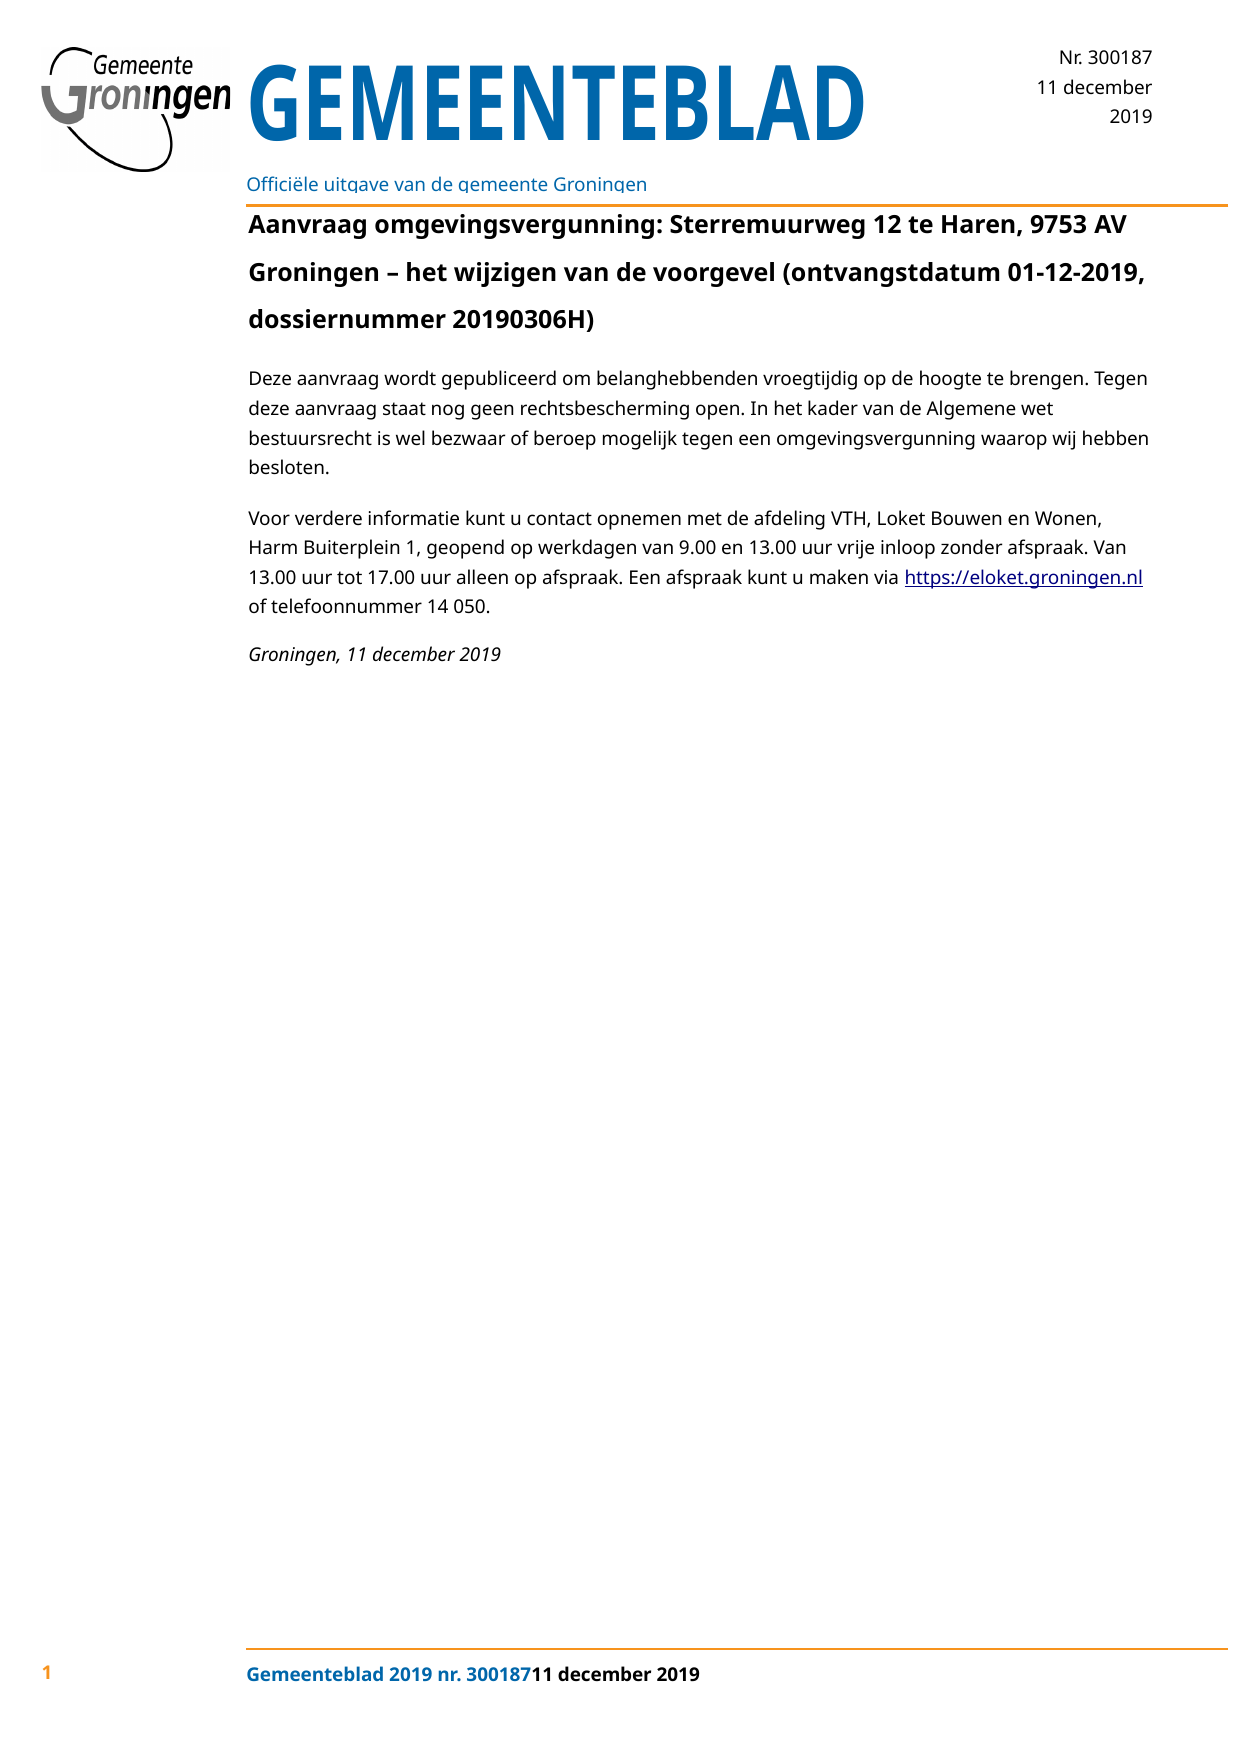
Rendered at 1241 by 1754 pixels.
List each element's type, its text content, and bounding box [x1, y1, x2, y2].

text Aanvraag omgevingsvergunning: Sterremuurweg 12 te Haren, 9753 AV Groningen – het wijzigen van de voorgevel (ontvangstdatum 01-12-2019, dossiernummer 20190306H) [248, 207, 1152, 336]
text Voor verdere informatie kunt u contact opnemen met de afdeling VTH, Loket Bouwen en Wonen, Harm Buiterplein 1, geopend op werkdagen van 9.00 en 13.00 uur vrije inloop zonder afspraak. Van 13.00 uur tot 17.00 uur alleen op afspraak. Een afspraak kunt u maken via https://eloket.groningen.nl of telefoonnummer 14 050. [248, 505, 1152, 619]
picture [41, 47, 231, 172]
text Groningen, 11 december 2019 [248, 641, 1152, 667]
text Deze aanvraag wordt gepubliceerd om belanghebbenden vroegtijdig op de hoogte te brengen. Tegen deze aanvraag staat nog geen rechtsbescherming open. In het kader van de Algemene wet bestuursrecht is wel bezwaar of beroep mogelijk tegen een omgevingsvergunning waarop wij hebben besloten. [248, 366, 1152, 480]
